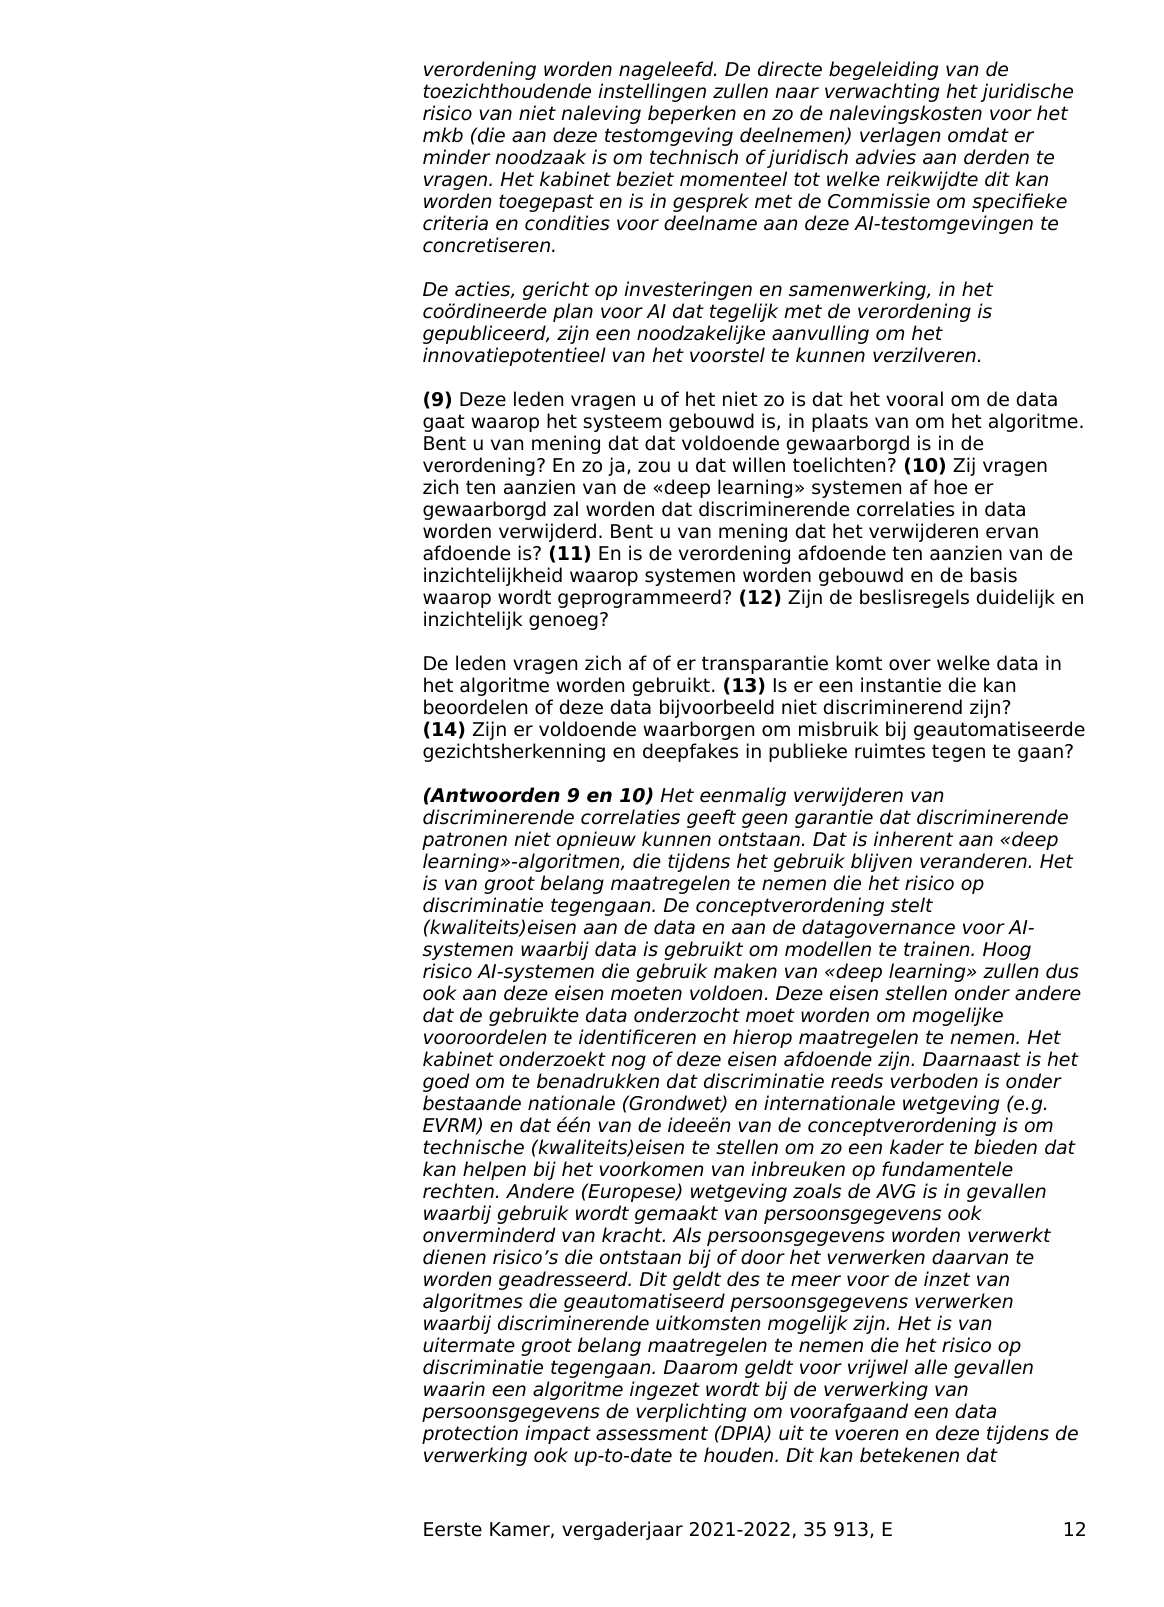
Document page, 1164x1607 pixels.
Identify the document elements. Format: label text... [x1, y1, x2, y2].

text De acties, gericht op investeringen en samenwerking, in het coördineerde plan voor AI dat tegelijk met de verordening is gepubliceerd, zijn een noodzakelijke aanvulling om het innovatiepotentieel van het voorstel te kunnen verzilveren. [422, 279, 1087, 367]
text verordening worden nageleefd. De directe begeleiding van de toezichthoudende instellingen zullen naar verwachting het juridische risico van niet naleving beperken en zo de nalevingskosten voor het mkb (die aan deze testomgeving deelnemen) verlagen omdat er minder noodzaak is om technisch of juridisch advies aan derden te vragen. Het kabinet beziet momenteel tot welke reikwijdte dit kan worden toegepast en is in gesprek met de Commissie om specifieke criteria en condities voor deelname aan deze AI-testomgevingen te concretiseren. [422, 59, 1087, 257]
text (9) Deze leden vragen u of het niet zo is dat het vooral om de data gaat waarop het systeem gebouwd is, in plaats van om het algoritme. Bent u van mening dat dat voldoende gewaarborgd is in de verordening? En zo ja, zou u dat willen toelichten? (10) Zij vragen zich ten aanzien van de «deep learning» systemen af hoe er gewaarborgd zal worden dat discriminerende correlaties in data worden verwijderd. Bent u van mening dat het verwijderen ervan afdoende is? (11) En is de verordening afdoende ten aanzien van de inzichtelijkheid waarop systemen worden gebouwd en de basis waarop wordt geprogrammeerd? (12) Zijn de beslisregels duidelijk en inzichtelijk genoeg? [422, 389, 1087, 631]
text (Antwoorden 9 en 10) Het eenmalig verwijderen van discriminerende correlaties geeft geen garantie dat discriminerende patronen niet opnieuw kunnen ontstaan. Dat is inherent aan «deep learning»-algoritmen, die tijdens het gebruik blijven veranderen. Het is van groot belang maatregelen te nemen die het risico op discriminatie tegengaan. De conceptverordening stelt (kwaliteits)eisen aan de data en aan de datagovernance voor AI-systemen waarbij data is gebruikt om modellen te trainen. Hoog risico AI-systemen die gebruik maken van «deep learning» zullen dus ook aan deze eisen moeten voldoen. Deze eisen stellen onder andere dat de gebruikte data onderzocht moet worden om mogelijke vooroordelen te identificeren en hierop maatregelen te nemen. Het kabinet onderzoekt nog of deze eisen afdoende zijn. Daarnaast is het goed om te benadrukken dat discriminatie reeds verboden is onder bestaande nationale (Grondwet) en internationale wetgeving (e.g. EVRM) en dat één van de ideeën van de conceptverordening is om technische (kwaliteits)eisen te stellen om zo een kader te bieden dat kan helpen bij het voorkomen van inbreuken op fundamentele rechten. Andere (Europese) wetgeving zoals de AVG is in gevallen waarbij gebruik wordt gemaakt van persoonsgegevens ook onverminderd van kracht. Als persoonsgegevens worden verwerkt dienen risico’s die ontstaan bij of door het verwerken daarvan te worden geadresseerd. Dit geldt des te meer voor de inzet van algoritmes die geautomatiseerd persoonsgegevens verwerken waarbij discriminerende uitkomsten mogelijk zijn. Het is van uitermate groot belang maatregelen te nemen die het risico op discriminatie tegengaan. Daarom geldt voor vrijwel alle gevallen waarin een algoritme ingezet wordt bij de verwerking van persoonsgegevens de verplichting om voorafgaand een data protection impact assessment (DPIA) uit te voeren en deze tijdens de verwerking ook up-to-date te houden. Dit kan betekenen dat [422, 785, 1087, 1467]
text De leden vragen zich af of er transparantie komt over welke data in het algoritme worden gebruikt. (13) Is er een instantie die kan beoordelen of deze data bijvoorbeeld niet discriminerend zijn? (14) Zijn er voldoende waarborgen om misbruik bij geautomatiseerde gezichtsherkenning en deepfakes in publieke ruimtes tegen te gaan? [422, 653, 1087, 763]
